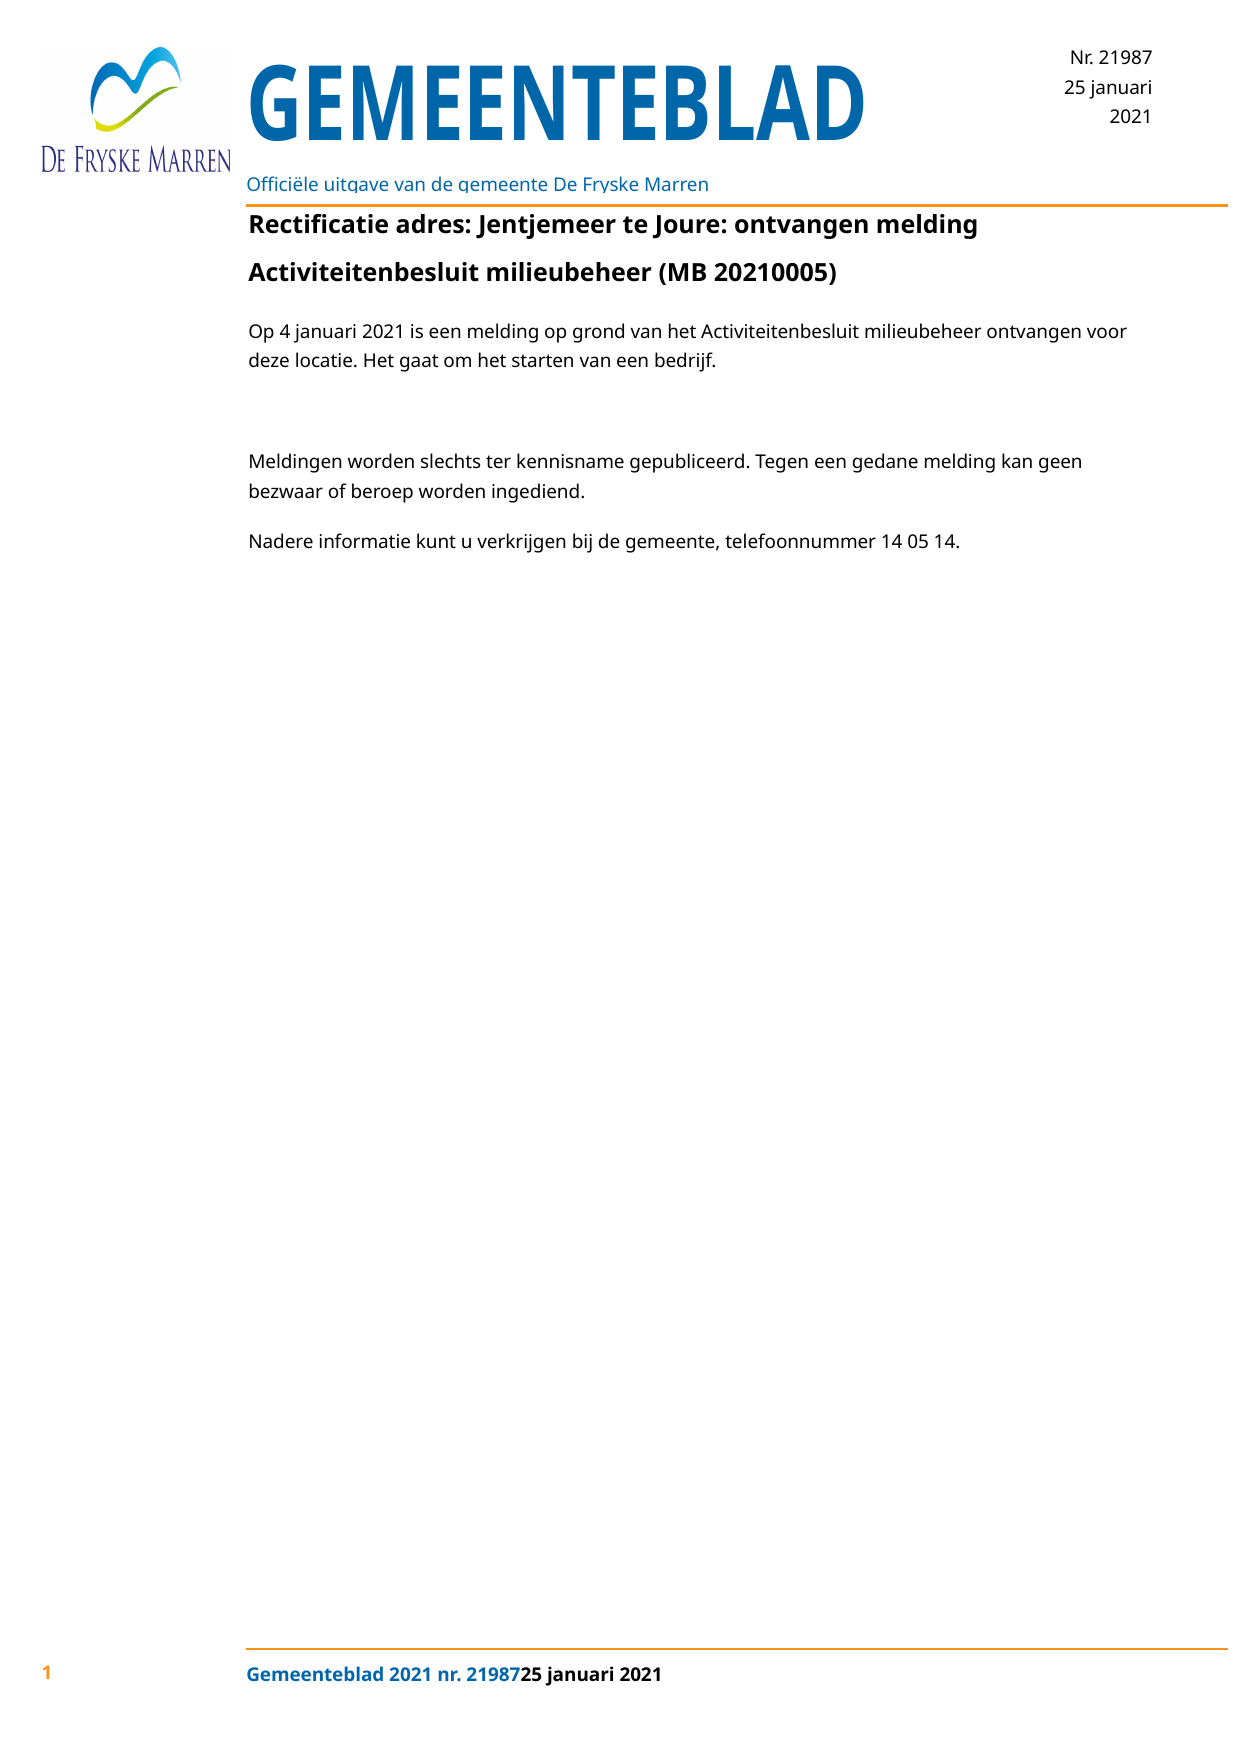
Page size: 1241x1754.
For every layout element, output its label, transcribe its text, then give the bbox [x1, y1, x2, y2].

text Rectificatie adres: Jentjemeer te Joure: ontvangen melding Activiteitenbesluit milieubeheer (MB 20210005) [248, 207, 1152, 288]
text Op 4 januari 2021 is een melding op grond van het Activiteitenbesluit milieubeheer ontvangen voor deze locatie. Het gaat om het starten van een bedrijf. [248, 318, 1152, 373]
text Meldingen worden slechts ter kennisname gepubliceerd. Tegen een gedane melding kan geen bezwaar of beroep worden ingediend. [248, 448, 1152, 504]
picture [41, 47, 231, 172]
text Nadere informatie kunt u verkrijgen bij de gemeente, telefoonnummer 14 05 14. [248, 528, 1152, 554]
